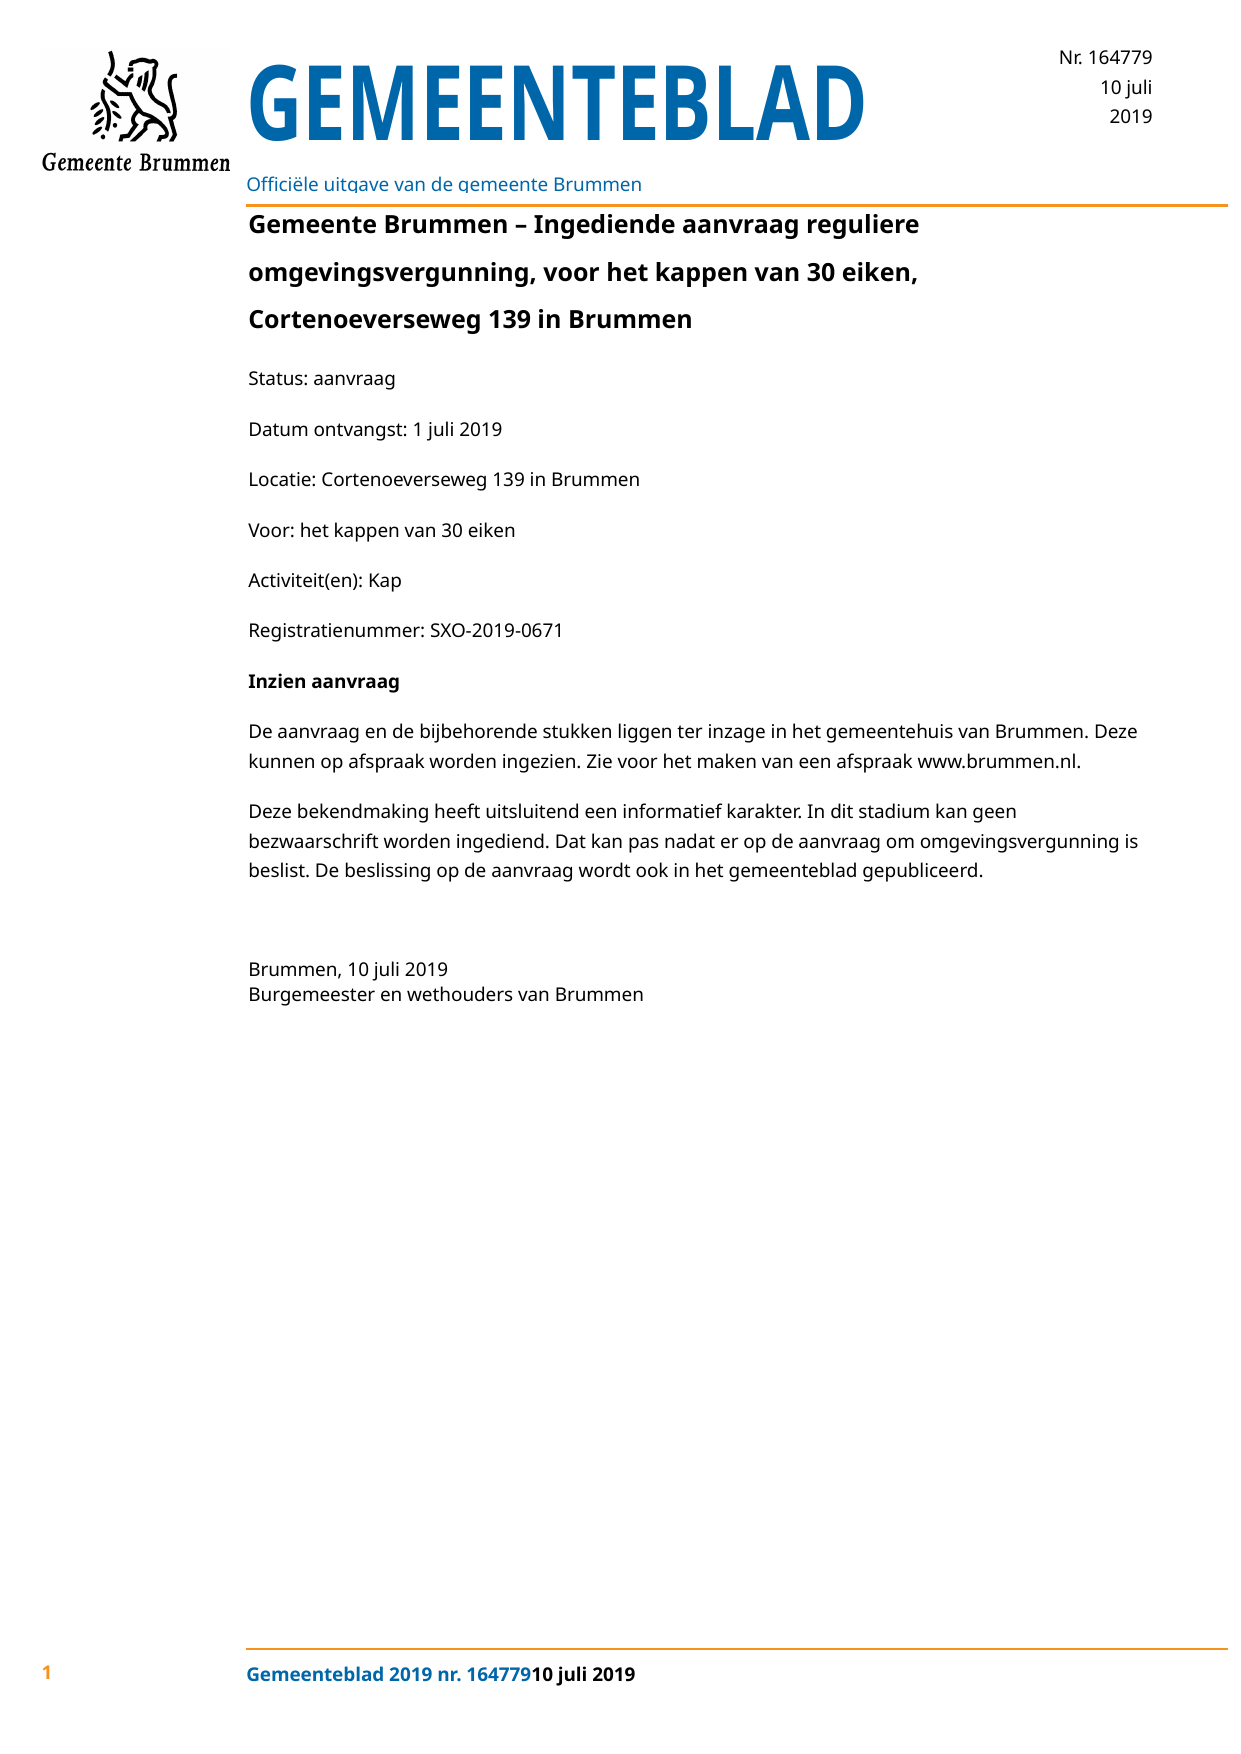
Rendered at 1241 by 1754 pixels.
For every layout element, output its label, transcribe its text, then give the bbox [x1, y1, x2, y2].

text Deze bekendmaking heeft uitsluitend een informatief karakter. In dit stadium kan geen bezwaarschrift worden ingediend. Dat kan pas nadat er op de aanvraag om omgevingsvergunning is beslist. De beslissing op de aanvraag wordt ook in het gemeenteblad gepubliceerd. [248, 798, 1152, 883]
text Activiteit(en): Kap [248, 567, 1152, 593]
text Burgemeester en wethouders van Brummen [248, 982, 1152, 1007]
text Voor: het kappen van 30 eiken [248, 517, 1152, 542]
picture [41, 47, 231, 172]
text Brummen, 10 juli 2019 [248, 956, 1152, 982]
text Status: aanvraag [248, 366, 1152, 391]
text Inzien aanvraag [248, 668, 1152, 694]
text Locatie: Cortenoeverseweg 139 in Brummen [248, 466, 1152, 492]
text Datum ontvangst: 1 juli 2019 [248, 416, 1152, 442]
text Gemeente Brummen – Ingediende aanvraag reguliere omgevingsvergunning, voor het kappen van 30 eiken, Cortenoeverseweg 139 in Brummen [248, 207, 1152, 336]
text De aanvraag en de bijbehorende stukken liggen ter inzage in het gemeentehuis van Brummen. Deze kunnen op afspraak worden ingezien. Zie voor het maken van een afspraak www.brummen.nl. [248, 718, 1152, 774]
text Registratienummer: SXO-2019-0671 [248, 618, 1152, 643]
